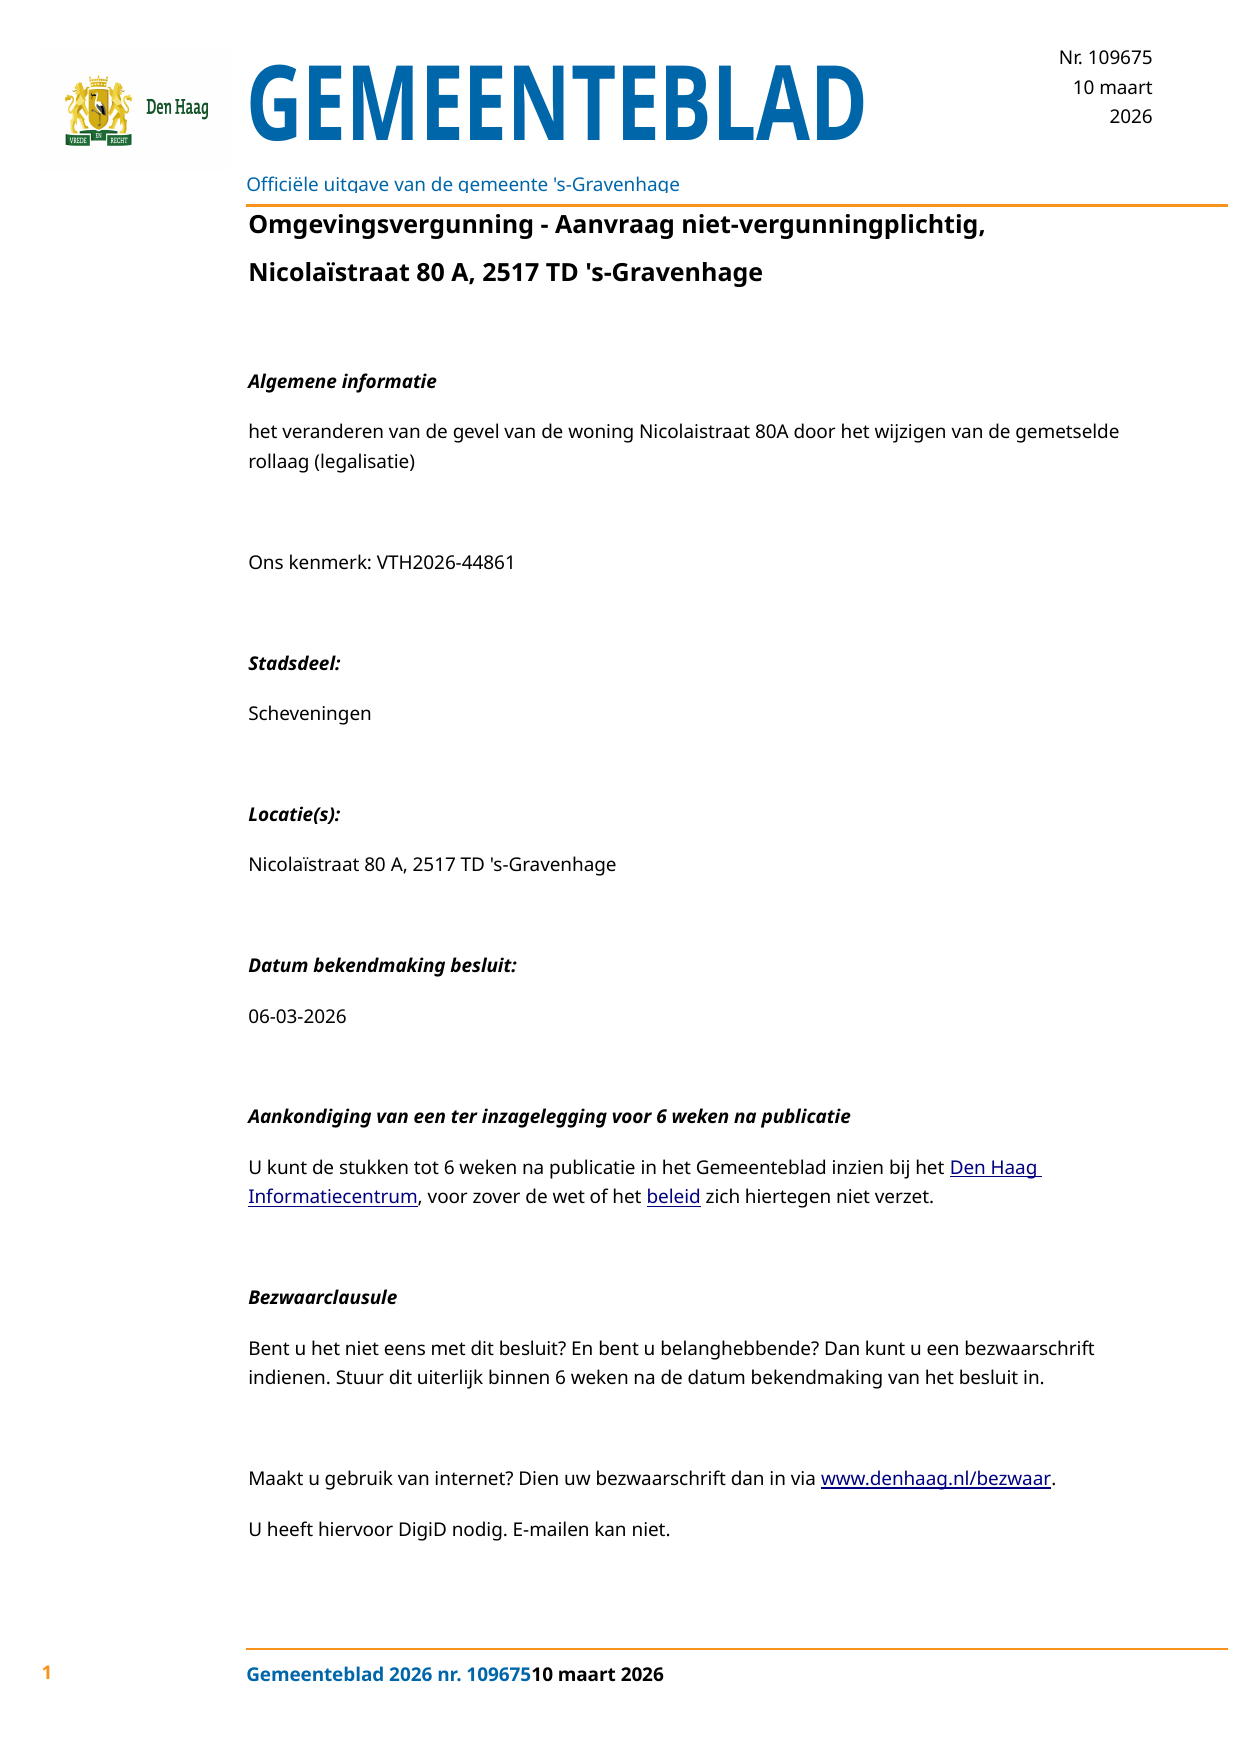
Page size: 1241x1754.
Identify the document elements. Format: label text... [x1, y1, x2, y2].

text Maakt u gebruik van internet? Dien uw bezwaarschrift dan in via www.denhaag.nl/bezwaar. [248, 1465, 1152, 1491]
text U kunt de stukken tot 6 weken na publicatie in het Gemeenteblad inzien bij het Den Haag Informatiecentrum, voor zover de wet of het beleid zich hiertegen niet verzet. [248, 1154, 1152, 1209]
text 06-03-2026 [248, 1003, 1152, 1029]
text Locatie(s): [248, 801, 1152, 827]
text U heeft hiervoor DigiD nodig. E-mailen kan niet. [248, 1516, 1152, 1542]
text het veranderen van de gevel van de woning Nicolaistraat 80A door het wijzigen van de gemetselde rollaag (legalisatie) [248, 419, 1152, 474]
text Bezwaarclausule [248, 1284, 1152, 1310]
text Nicolaïstraat 80 A, 2517 TD 's-Gravenhage [248, 852, 1152, 877]
text Algemene informatie [248, 368, 1152, 394]
text Aankondiging van een ter inzagelegging voor 6 weken na publicatie [248, 1104, 1152, 1129]
text Scheveningen [248, 700, 1152, 726]
text Bent u het niet eens met dit besluit? En bent u belanghebbende? Dan kunt u een bezwaarschrift indienen. Stuur dit uiterlijk binnen 6 weken na de datum bekendmaking van het besluit in. [248, 1335, 1152, 1390]
text Datum bekendmaking besluit: [248, 952, 1152, 978]
text Stadsdeel: [248, 650, 1152, 676]
picture [41, 47, 231, 172]
text Ons kenmerk: VTH2026-44861 [248, 549, 1152, 575]
text Omgevingsvergunning - Aanvraag niet-vergunningplichtig, Nicolaïstraat 80 A, 2517 TD 's-Gravenhage [248, 207, 1152, 288]
